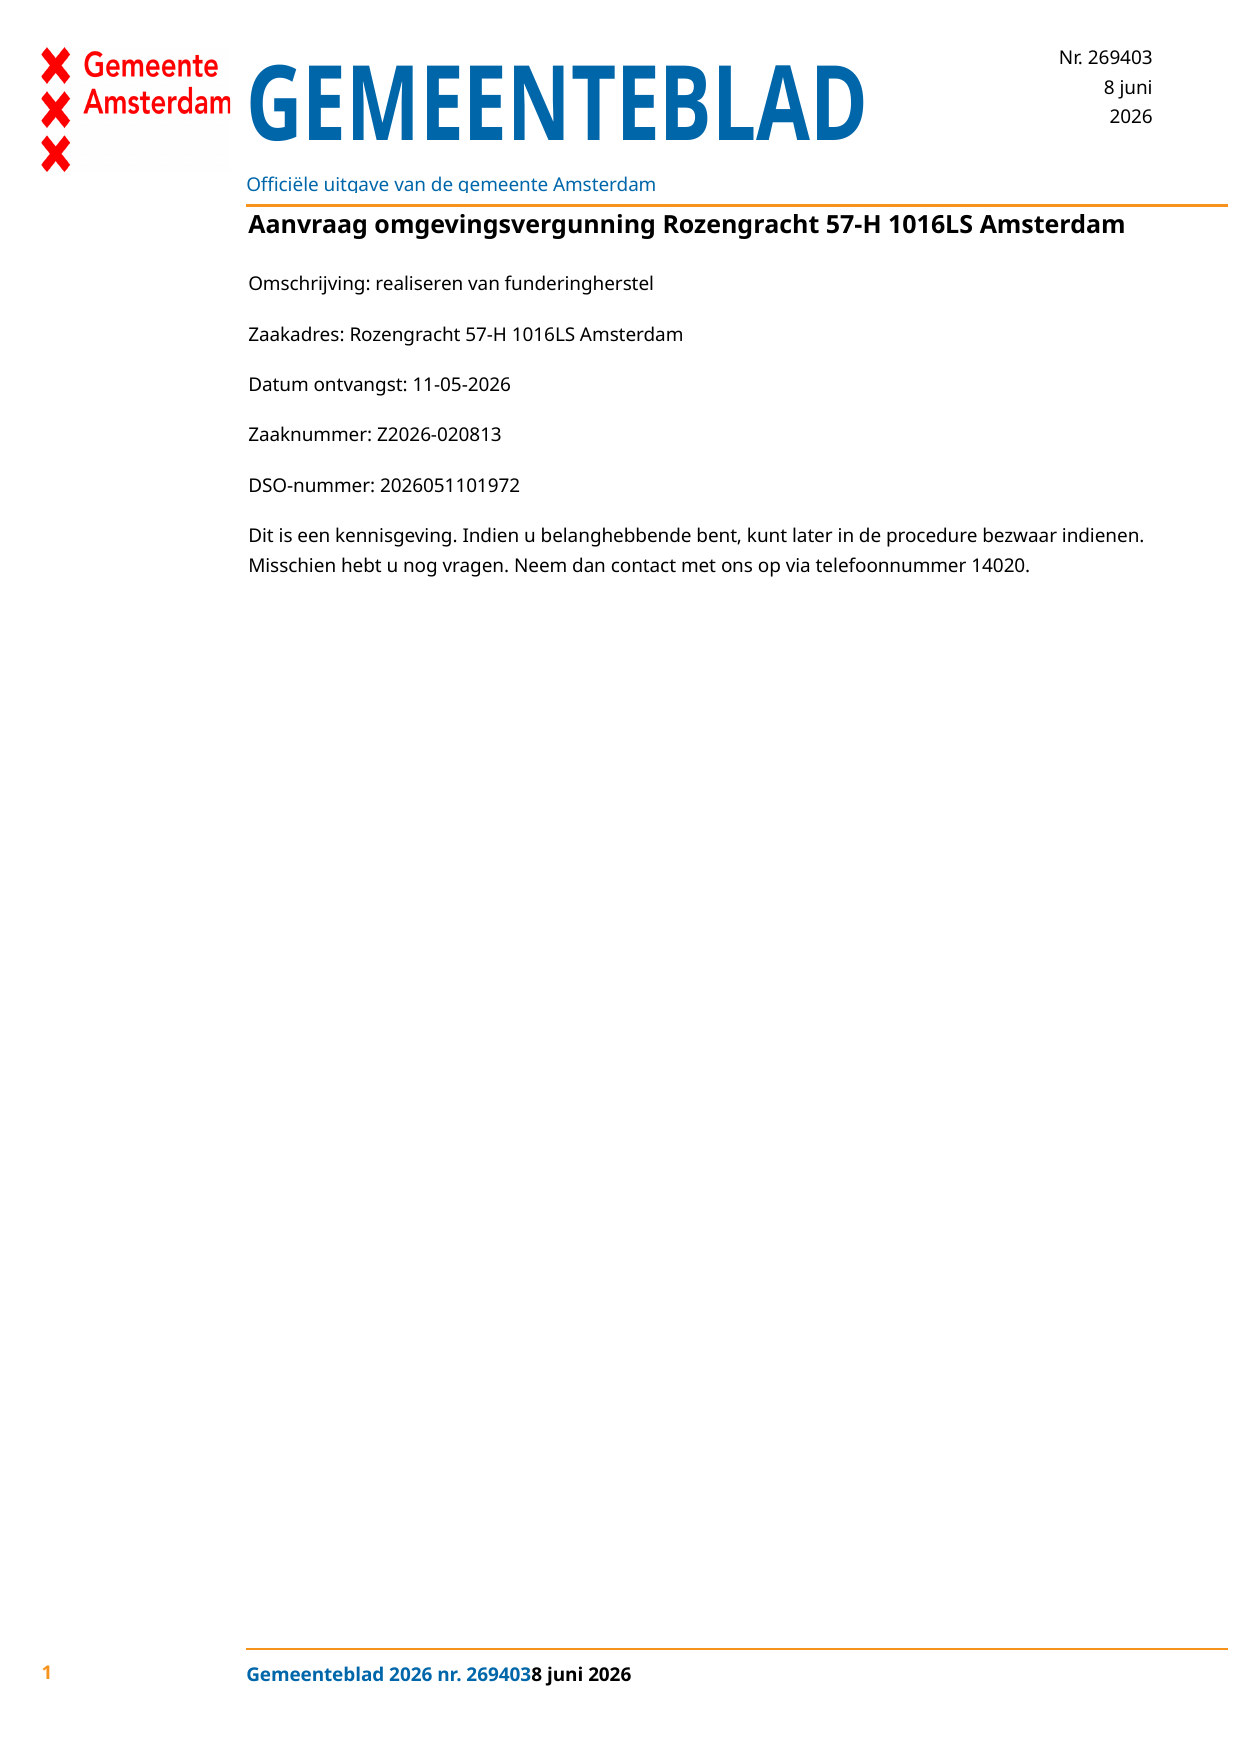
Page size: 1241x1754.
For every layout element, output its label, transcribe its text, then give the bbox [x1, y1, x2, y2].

text Zaaknummer: Z2026-020813 [248, 422, 1152, 447]
picture [41, 47, 231, 172]
text Datum ontvangst: 11-05-2026 [248, 371, 1152, 397]
text Aanvraag omgevingsvergunning Rozengracht 57-H 1016LS Amsterdam [248, 207, 1152, 241]
text Zaakadres: Rozengracht 57-H 1016LS Amsterdam [248, 321, 1152, 346]
text Omschrijving: realiseren van funderingherstel [248, 270, 1152, 296]
text Dit is een kennisgeving. Indien u belanghebbende bent, kunt later in de procedure bezwaar indienen. Misschien hebt u nog vragen. Neem dan contact met ons op via telefoonnummer 14020. [248, 522, 1152, 578]
text DSO-nummer: 2026051101972 [248, 472, 1152, 498]
